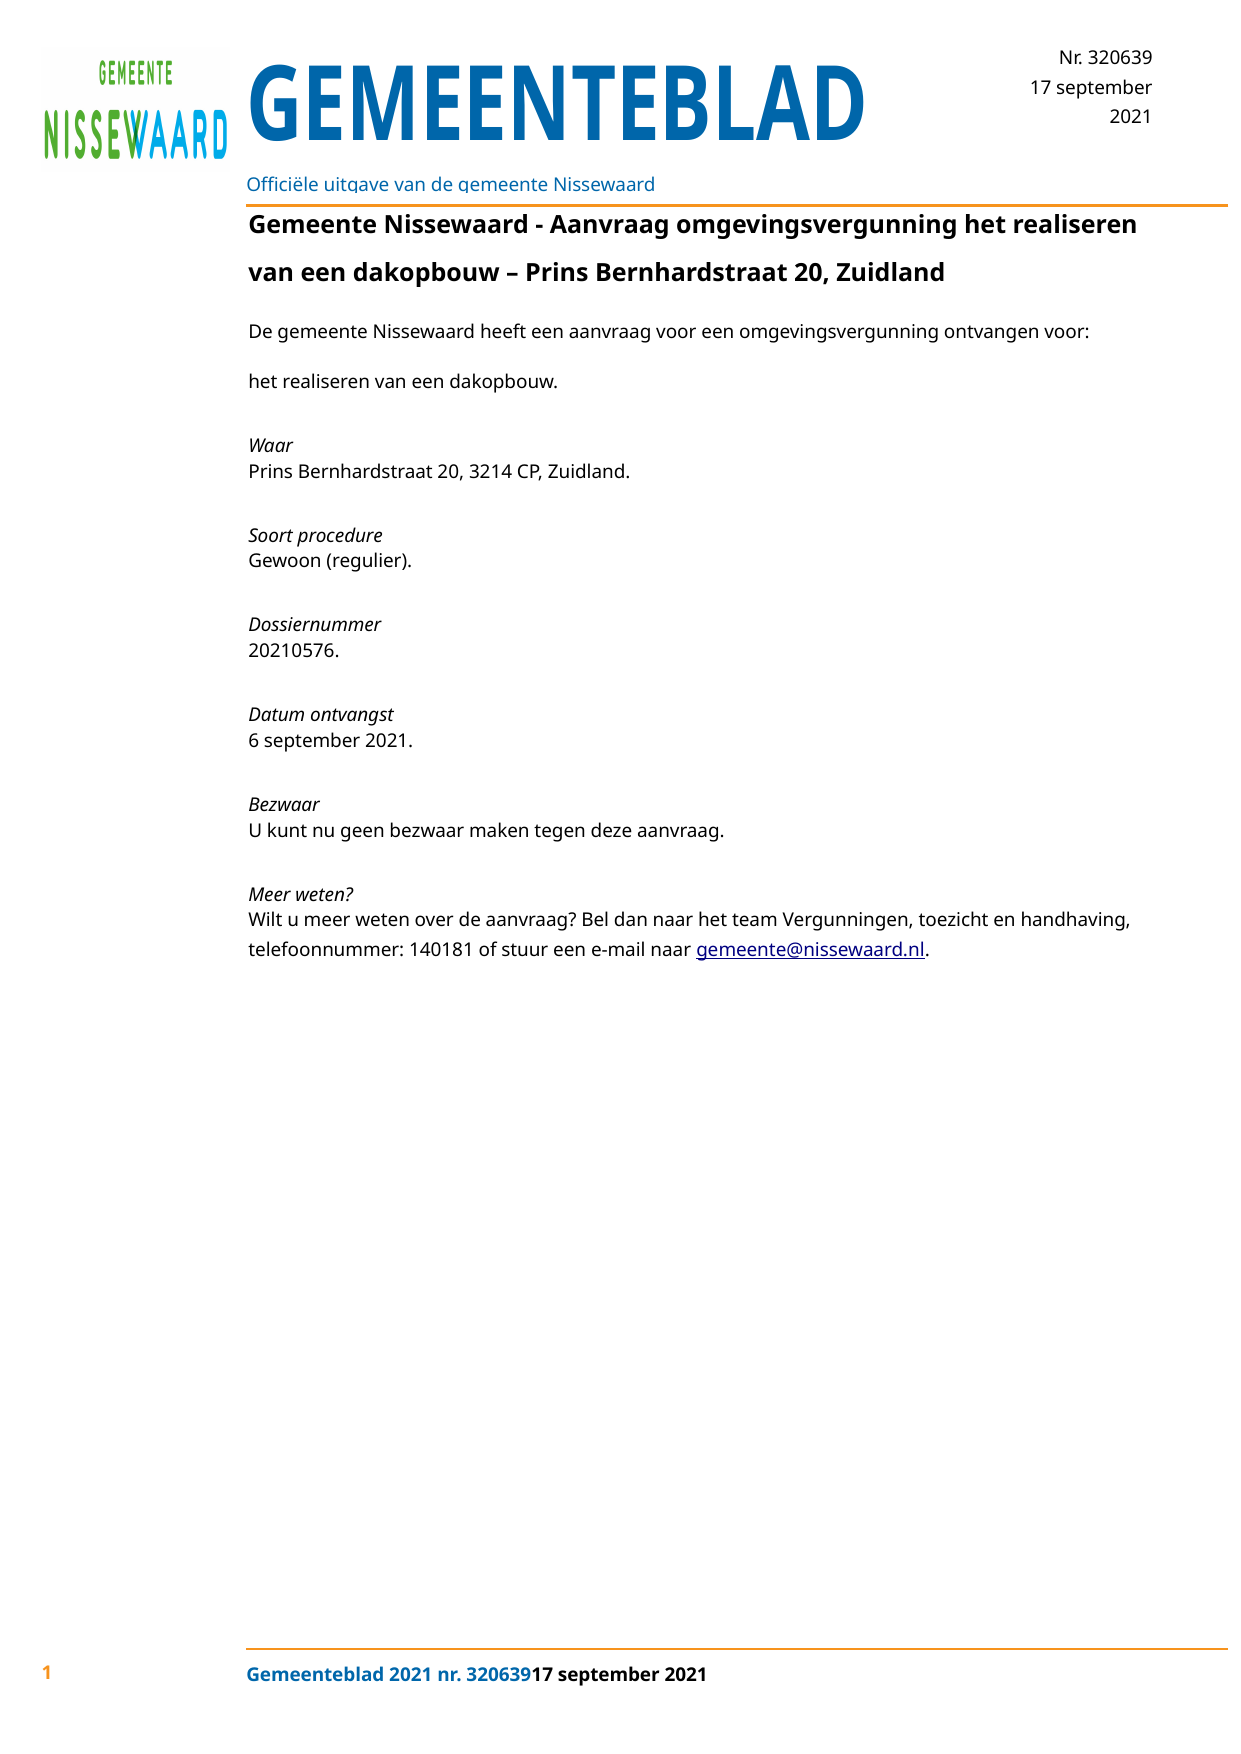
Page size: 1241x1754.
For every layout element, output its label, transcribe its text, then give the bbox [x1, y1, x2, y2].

text het realiseren van een dakopbouw. [248, 368, 1152, 394]
text Bezwaar [248, 791, 1152, 817]
text Dossiernummer [248, 612, 1152, 637]
picture [41, 47, 231, 172]
text Meer weten? [248, 881, 1152, 906]
text Prins Bernhardstraat 20, 3214 CP, Zuidland. [248, 458, 1152, 484]
text Wilt u meer weten over de aanvraag? Bel dan naar het team Vergunningen, toezicht en handhaving, telefoonnummer: 140181 of stuur een e-mail naar gemeente@nissewaard.nl. [248, 906, 1152, 962]
text Datum ontvangst [248, 701, 1152, 727]
text Waar [248, 432, 1152, 458]
text 20210576. [248, 637, 1152, 663]
text De gemeente Nissewaard heeft een aanvraag voor een omgevingsvergunning ontvangen voor: [248, 318, 1152, 344]
text Soort procedure [248, 522, 1152, 548]
text Gewoon (regulier). [248, 548, 1152, 573]
text 6 september 2021. [248, 727, 1152, 753]
text Gemeente Nissewaard - Aanvraag omgevingsvergunning het realiseren van een dakopbouw – Prins Bernhardstraat 20, Zuidland [248, 207, 1152, 288]
text U kunt nu geen bezwaar maken tegen deze aanvraag. [248, 817, 1152, 842]
